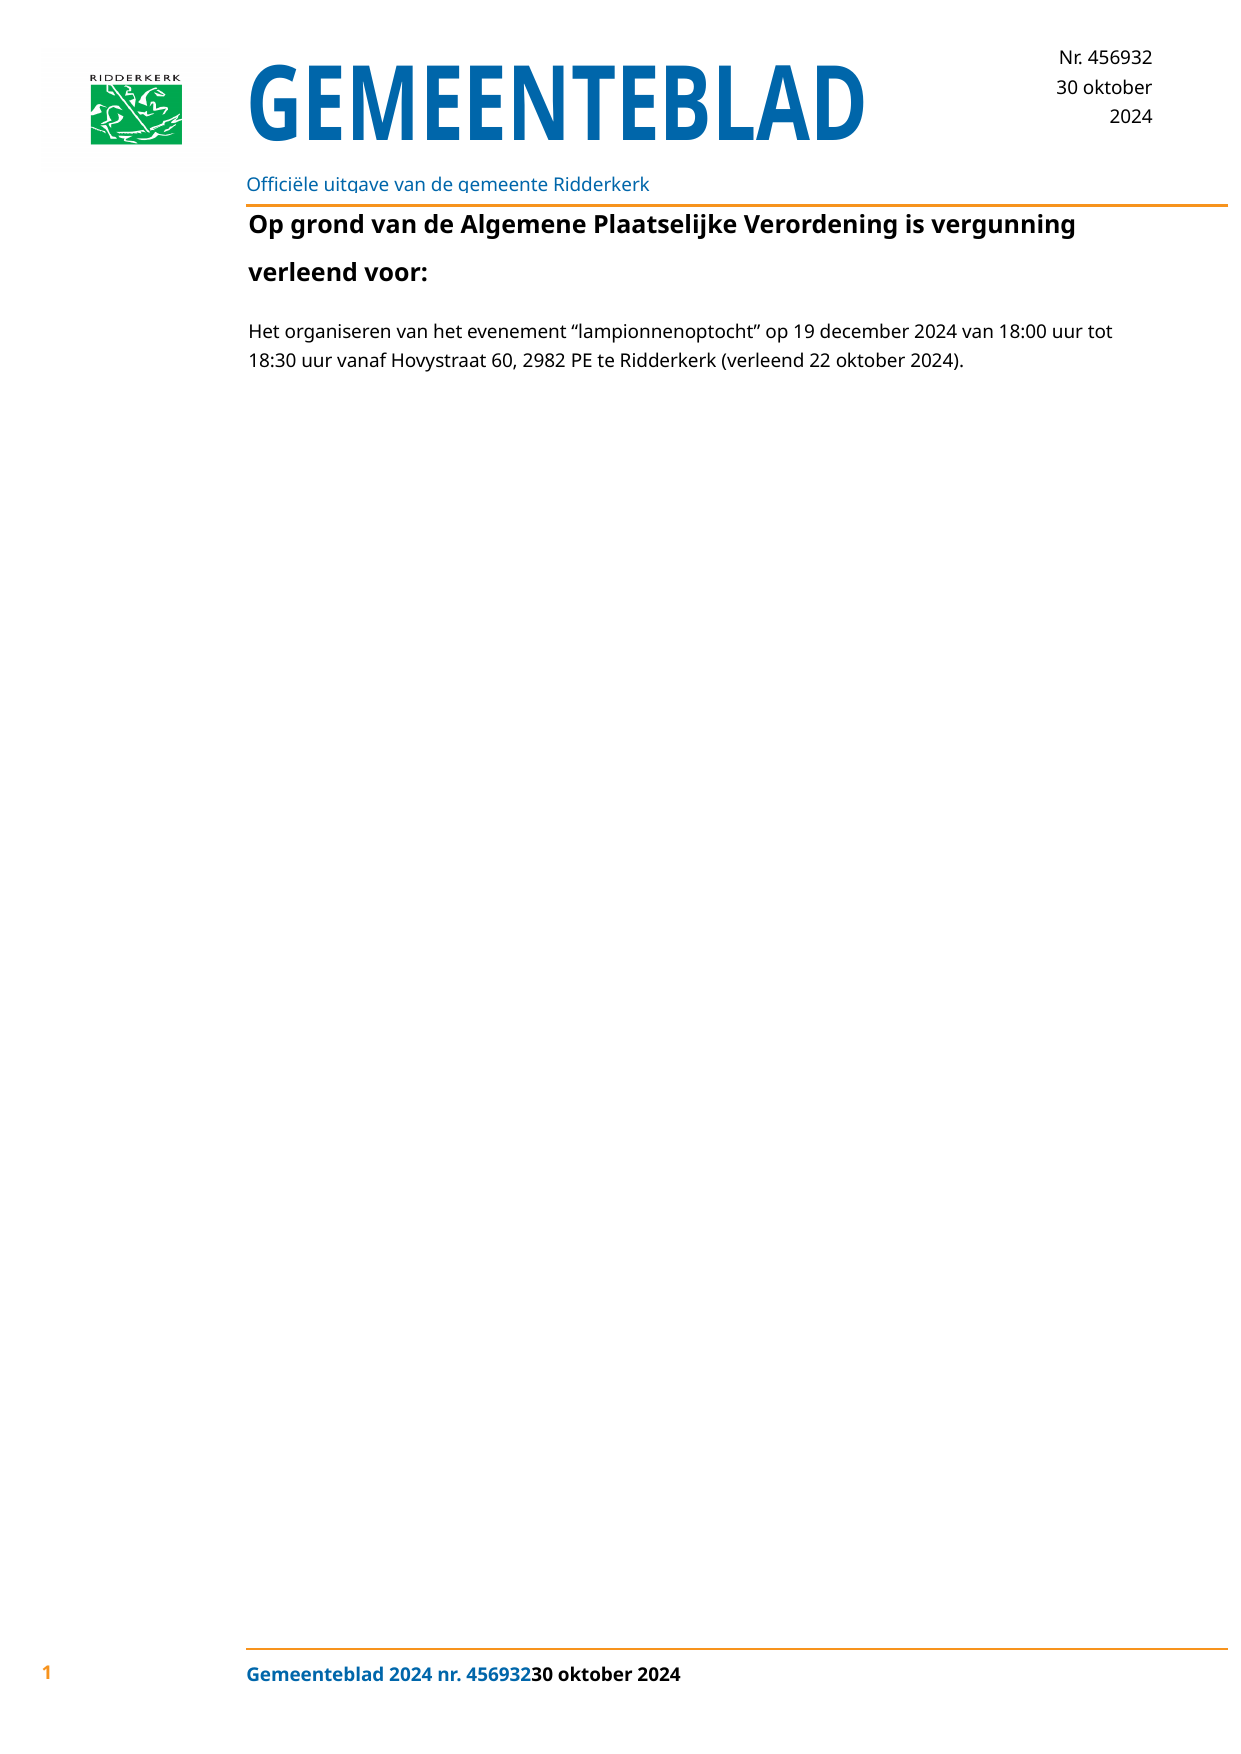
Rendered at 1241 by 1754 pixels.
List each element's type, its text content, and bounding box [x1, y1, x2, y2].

text Op grond van de Algemene Plaatselijke Verordening is vergunning verleend voor: [248, 207, 1152, 288]
picture [41, 47, 231, 172]
text Het organiseren van het evenement “lampionnenoptocht” op 19 december 2024 van 18:00 uur tot 18:30 uur vanaf Hovystraat 60, 2982 PE te Ridderkerk (verleend 22 oktober 2024). [248, 318, 1152, 373]
